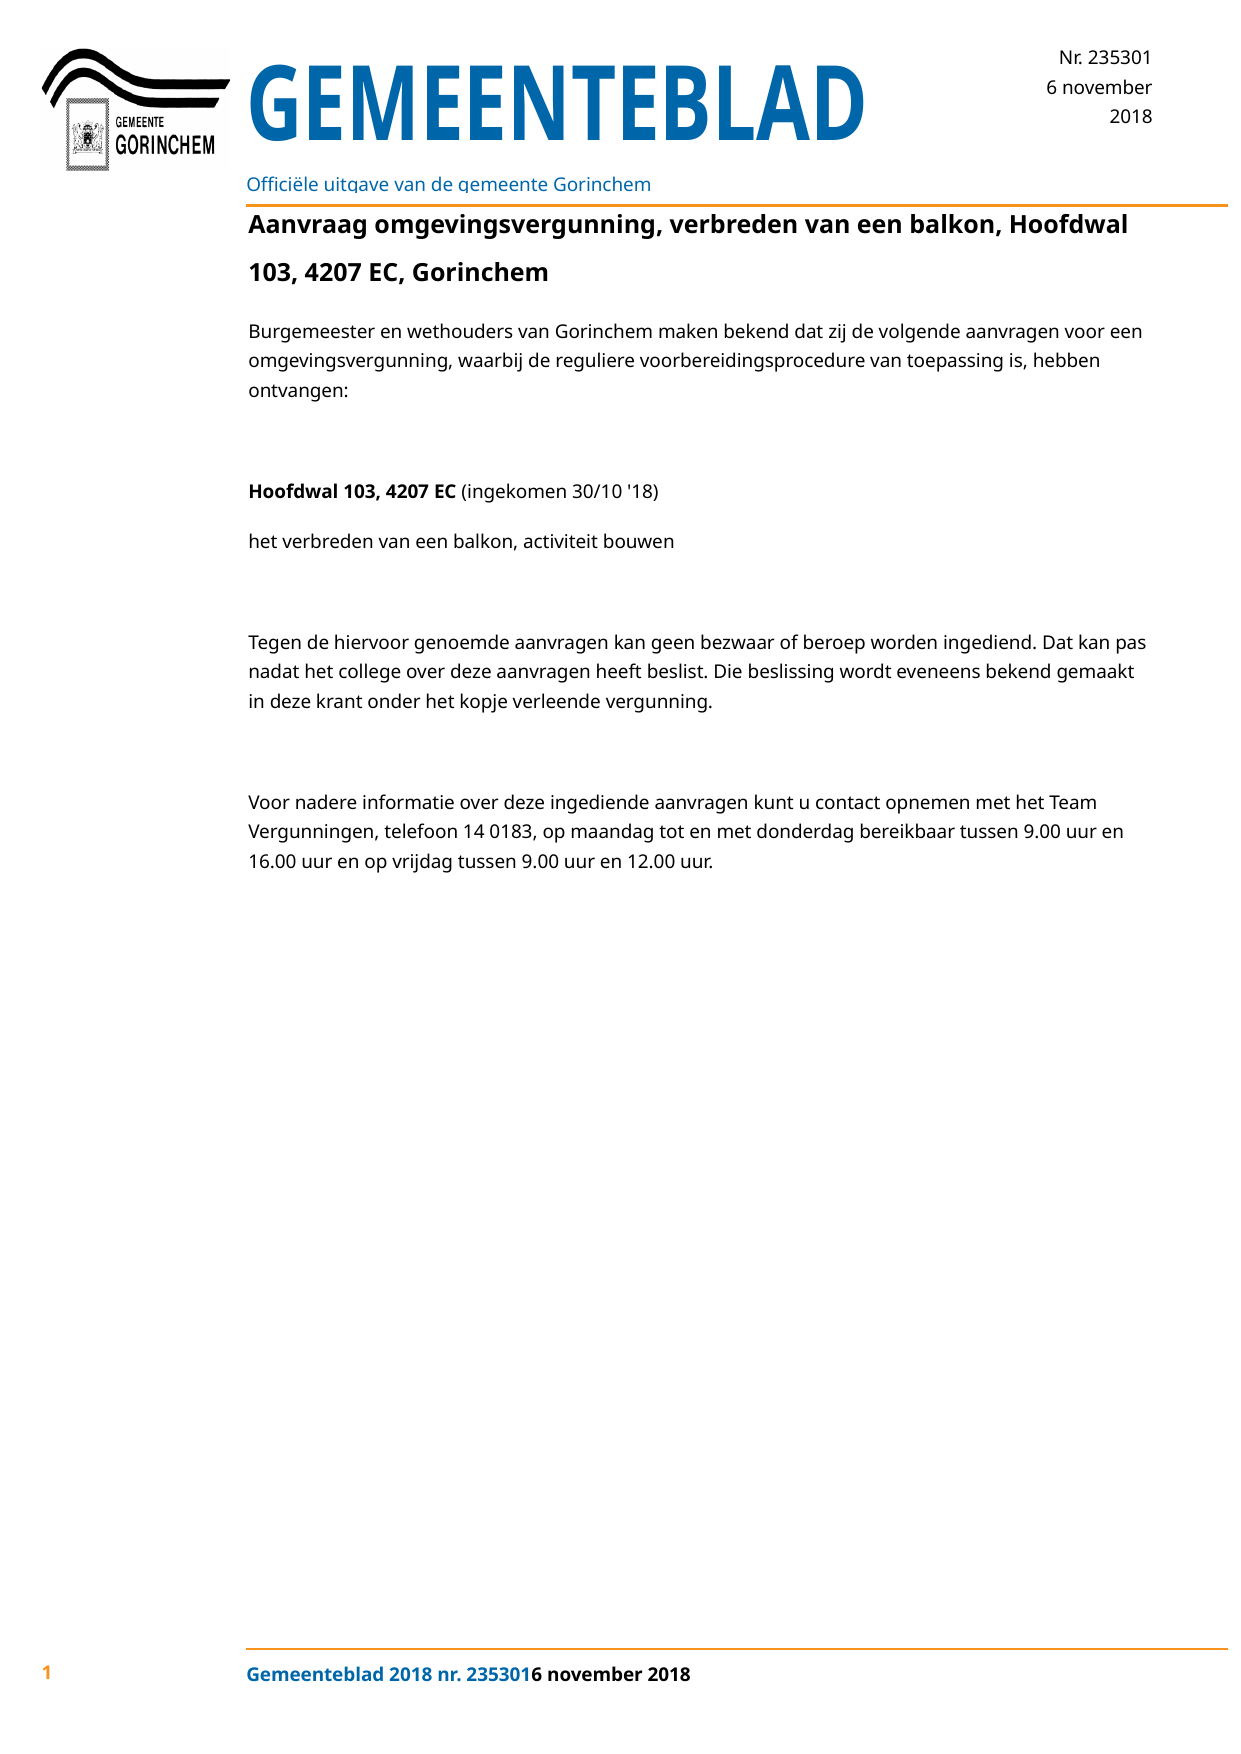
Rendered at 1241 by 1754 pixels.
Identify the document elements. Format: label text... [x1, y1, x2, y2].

text het verbreden van een balkon, activiteit bouwen [248, 528, 1152, 554]
text Tegen de hiervoor genoemde aanvragen kan geen bezwaar of beroep worden ingediend. Dat kan pas nadat het college over deze aanvragen heeft beslist. Die beslissing wordt eveneens bekend gemaakt in deze krant onder het kopje verleende vergunning. [248, 629, 1152, 714]
text Voor nadere informatie over deze ingediende aanvragen kunt u contact opnemen met het Team Vergunningen, telefoon 14 0183, op maandag tot en met donderdag bereikbaar tussen 9.00 uur en 16.00 uur en op vrijdag tussen 9.00 uur en 12.00 uur. [248, 789, 1152, 874]
text Burgemeester en wethouders van Gorinchem maken bekend dat zij de volgende aanvragen voor een omgevingsvergunning, waarbij de reguliere voorbereidingsprocedure van toepassing is, hebben ontvangen: [248, 318, 1152, 403]
text Aanvraag omgevingsvergunning, verbreden van een balkon, Hoofdwal 103, 4207 EC, Gorinchem [248, 207, 1152, 288]
text Hoofdwal 103, 4207 EC (ingekomen 30/10 '18) [248, 478, 1152, 504]
picture [41, 47, 231, 172]
